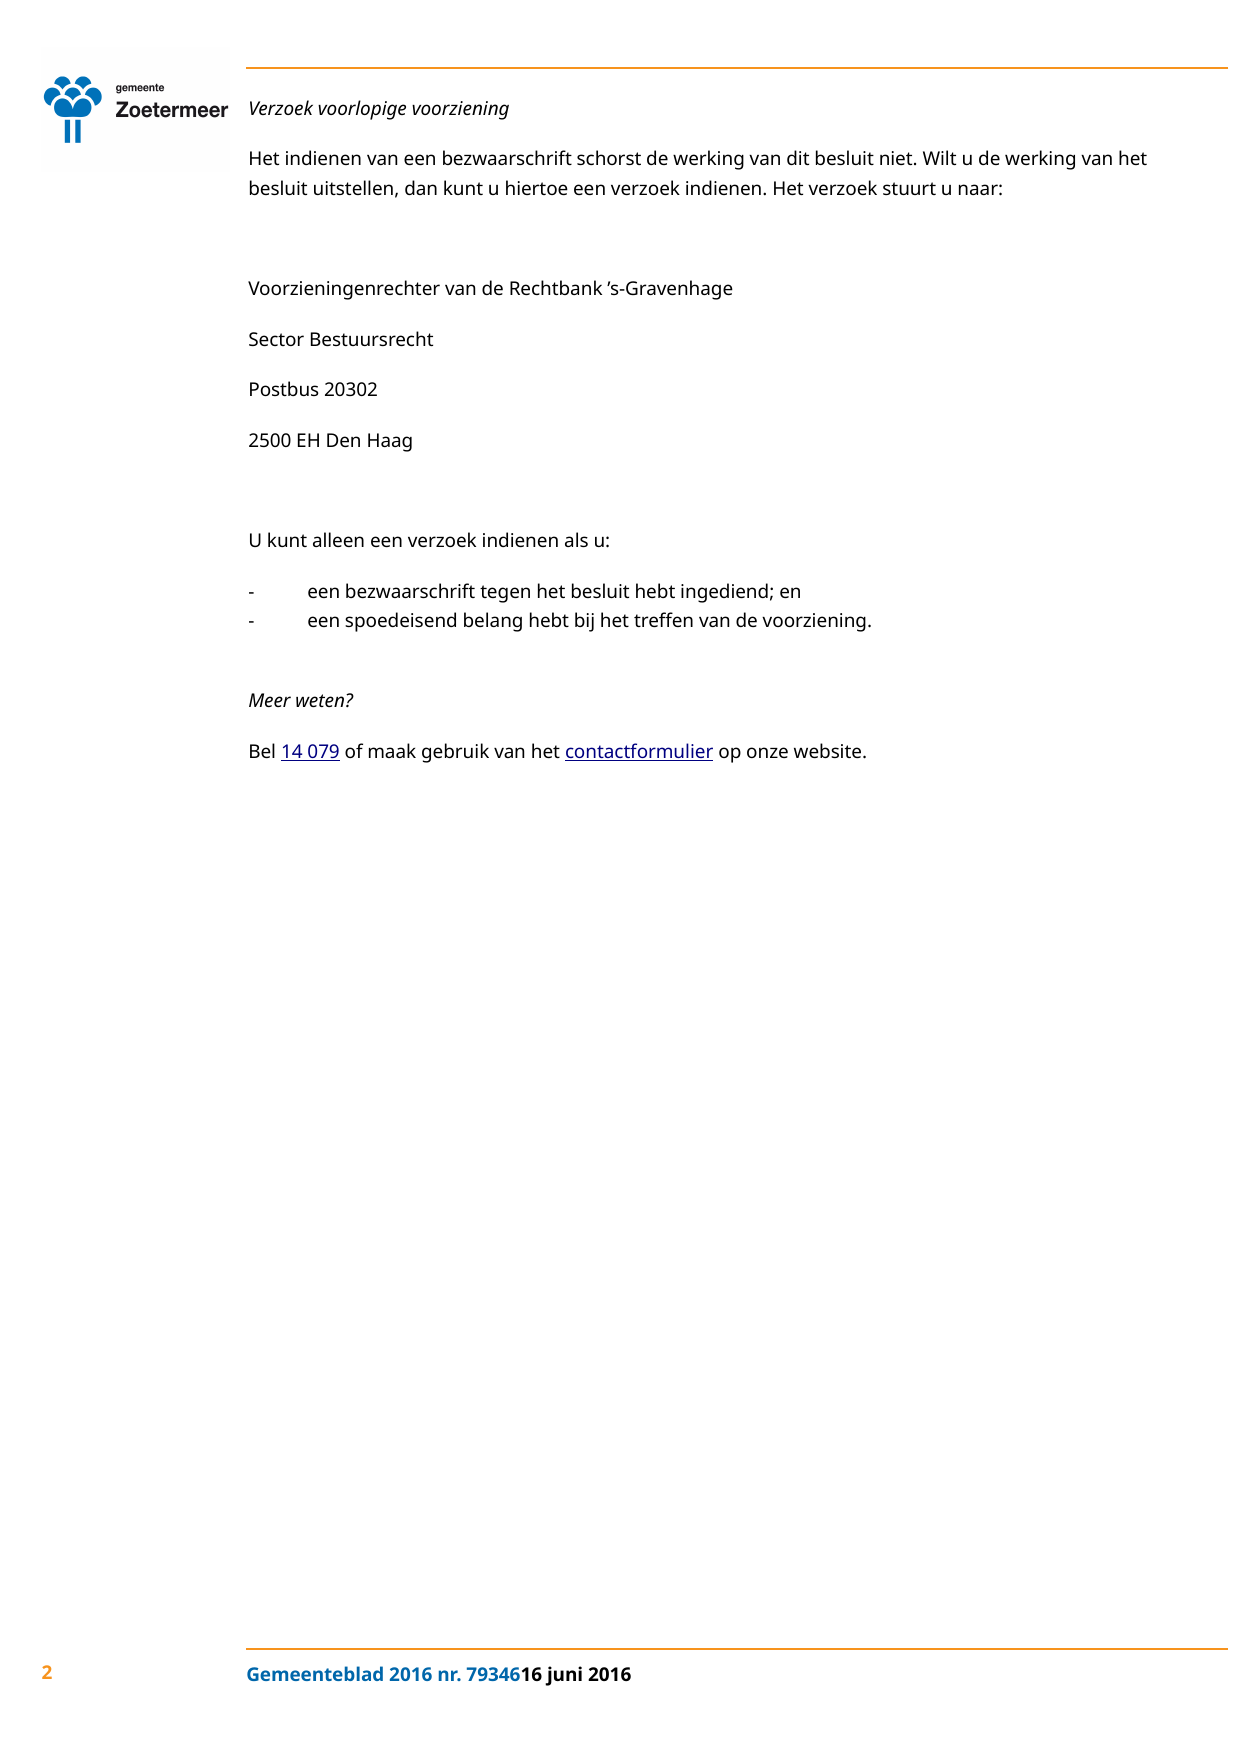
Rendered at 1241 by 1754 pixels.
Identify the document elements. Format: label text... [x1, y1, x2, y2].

text U kunt alleen een verzoek indienen als u: [248, 528, 1152, 553]
text 2500 EH Den Haag [248, 427, 1152, 453]
text Voorzieningenrechter van de Rechtbank ’s-Gravenhage [248, 276, 1152, 301]
list een bezwaarschrift tegen het besluit hebt ingediend; en [248, 578, 1152, 604]
list een spoedeisend belang hebt bij het treffen van de voorziening. [248, 608, 1152, 633]
text Sector Bestuursrecht [248, 326, 1152, 352]
text Meer weten? [248, 688, 1152, 713]
text Het indienen van een bezwaarschrift schorst de werking van dit besluit niet. Wilt u de werking van het besluit uitstellen, dan kunt u hiertoe een verzoek indienen. Het verzoek stuurt u naar: [248, 145, 1152, 201]
picture [41, 47, 231, 172]
text Bel 14 079 of maak gebruik van het contactformulier op onze website. [248, 738, 1152, 764]
text Verzoek voorlopige voorziening [248, 95, 1152, 121]
text Postbus 20302 [248, 376, 1152, 402]
